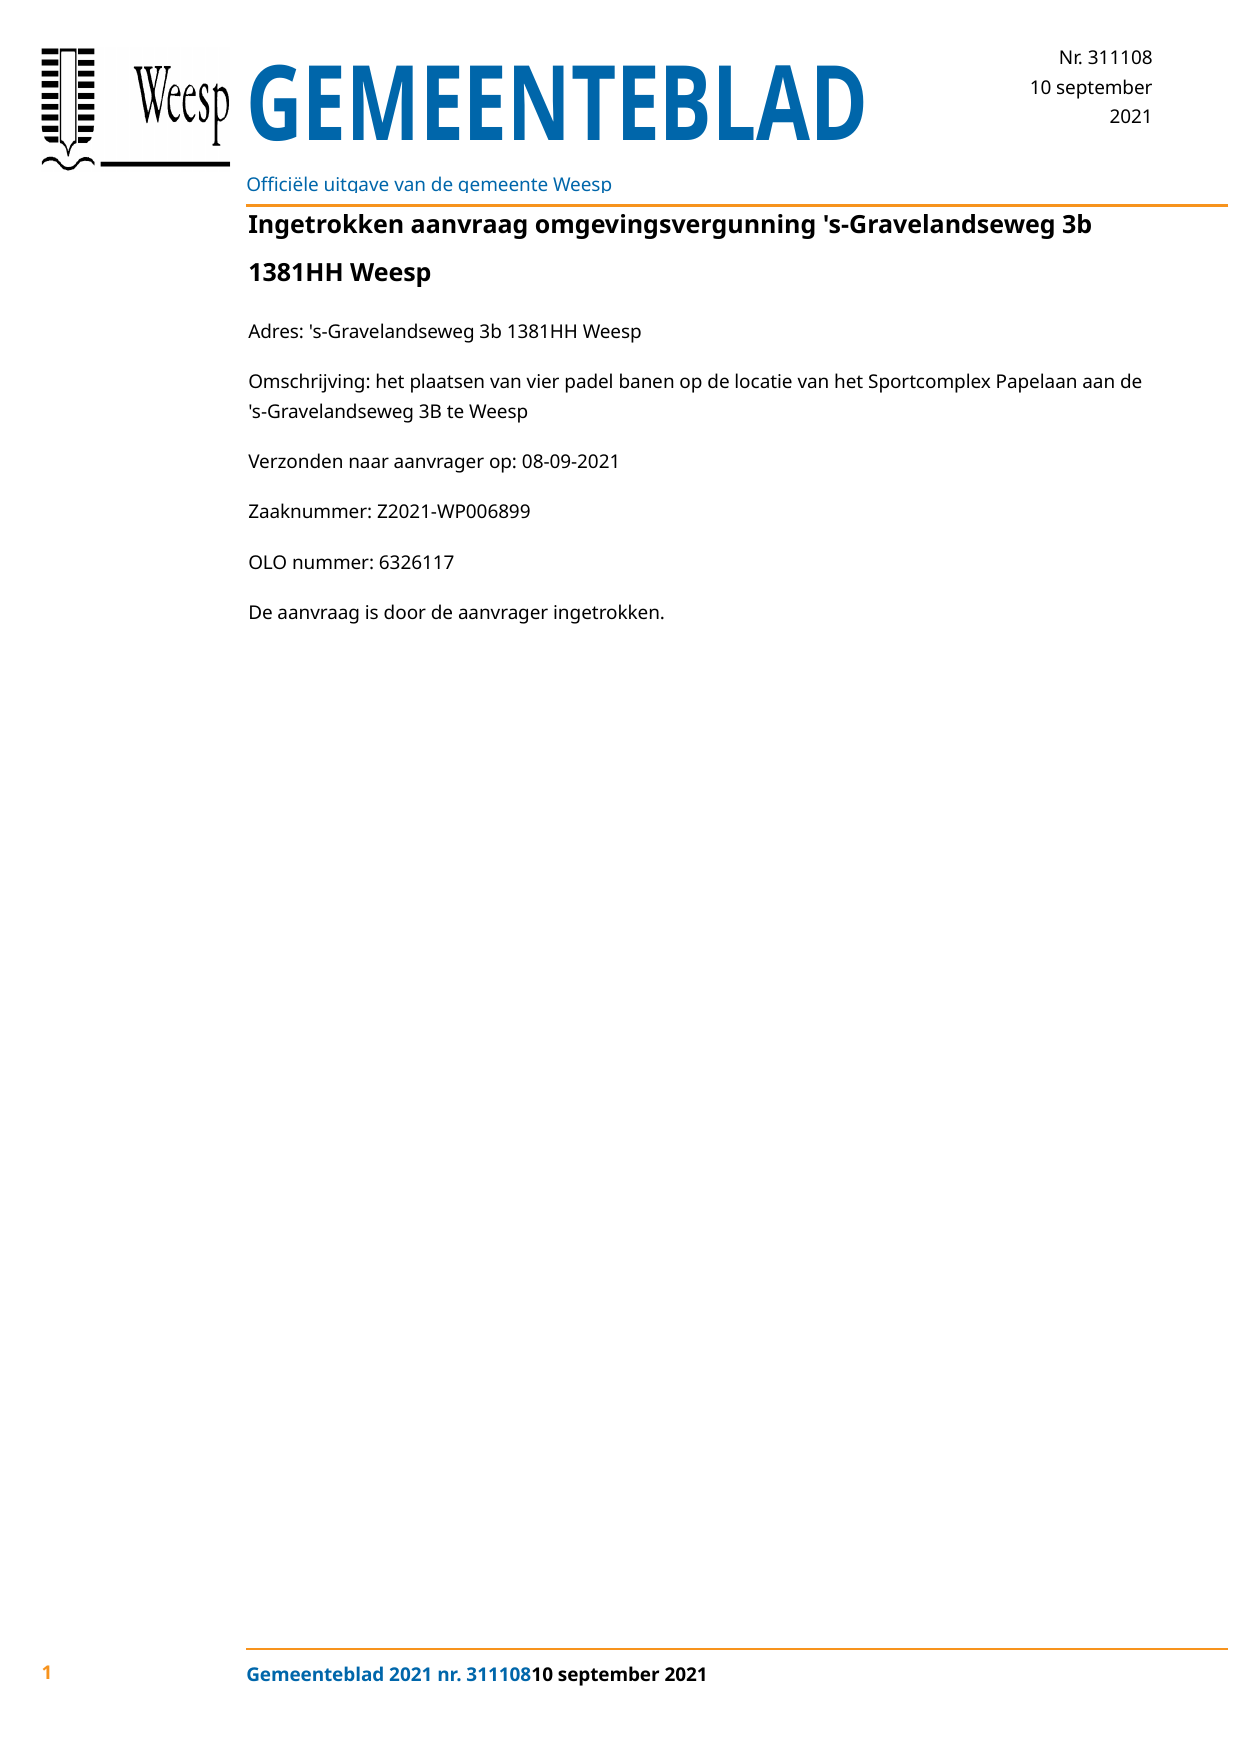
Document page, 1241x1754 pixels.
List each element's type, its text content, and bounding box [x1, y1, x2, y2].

picture [41, 47, 231, 172]
text Zaaknummer: Z2021-WP006899 [248, 499, 1152, 524]
text De aanvraag is door de aanvrager ingetrokken. [248, 599, 1152, 625]
text Verzonden naar aanvrager op: 08-09-2021 [248, 448, 1152, 474]
text Omschrijving: het plaatsen van vier padel banen op de locatie van het Sportcomplex Papelaan aan de 's-Gravelandseweg 3B te Weesp [248, 368, 1152, 424]
text Ingetrokken aanvraag omgevingsvergunning 's-Gravelandseweg 3b 1381HH Weesp [248, 207, 1152, 288]
text Adres: 's-Gravelandseweg 3b 1381HH Weesp [248, 318, 1152, 344]
text OLO nummer: 6326117 [248, 549, 1152, 575]
